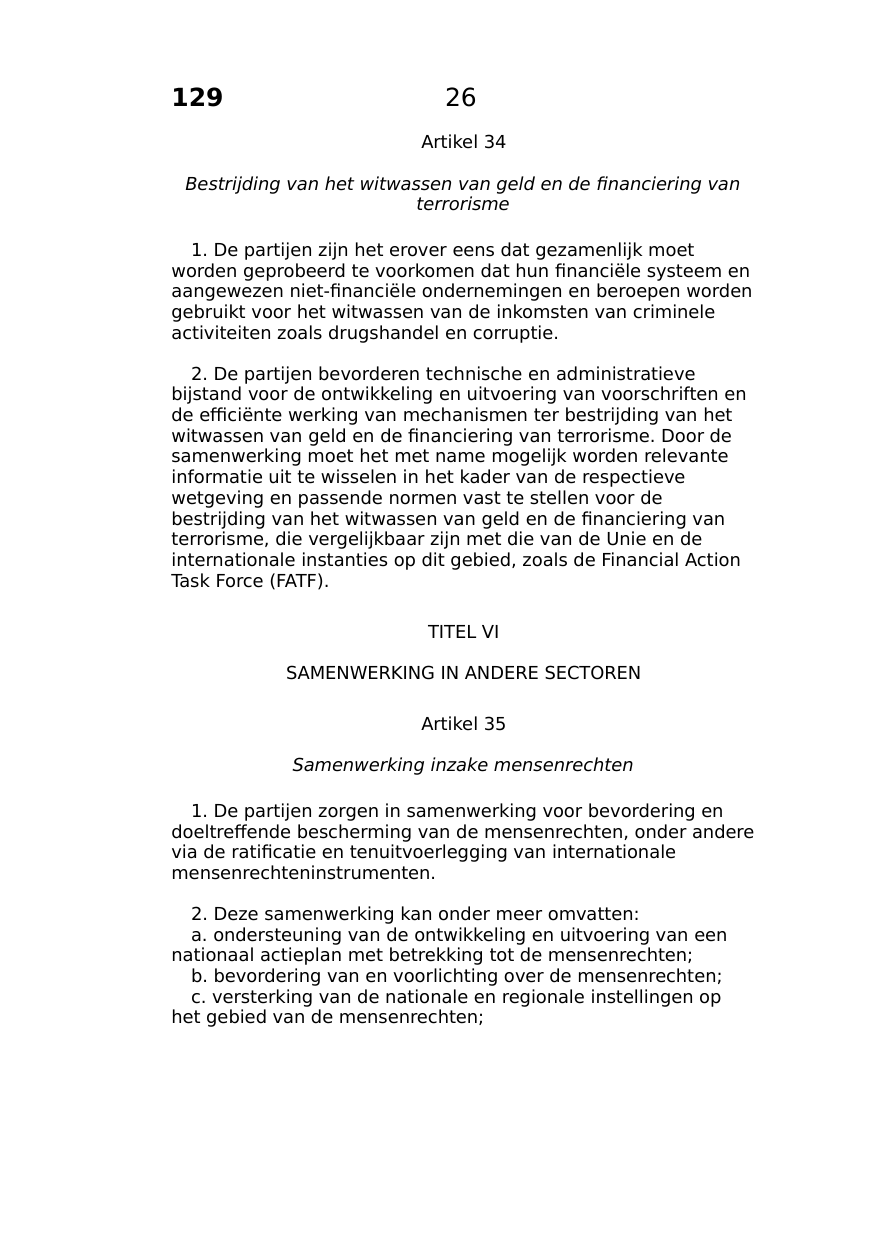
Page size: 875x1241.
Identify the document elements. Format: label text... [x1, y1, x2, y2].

text b. bevordering van en voorlichting over de mensenrechten; [171, 966, 756, 987]
subtitle Artikel 34 Bestrijding van het witwassen van geld en de financiering van terrorisme [171, 132, 756, 215]
subtitle Artikel 35 Samenwerking inzake mensenrechten [171, 714, 756, 776]
text c. versterking van de nationale en regionale instellingen op het gebied van de mensenrechten; [171, 987, 756, 1028]
text 1. De partijen zorgen in samenwerking voor bevordering en doeltreffende bescherming van de mensenrechten, onder andere via de ratificatie en tenuitvoerlegging van internationale mensenrechteninstrumenten. [171, 801, 756, 884]
text 2. De partijen bevorderen technische en administratieve bijstand voor de ontwikkeling en uitvoering van voorschriften en de efficiënte werking van mechanismen ter bestrijding van het witwassen van geld en de financiering van terrorisme. Door de samenwerking moet het met name mogelijk worden relevante informatie uit te wisselen in het kader van de respectieve wetgeving en passende normen vast te stellen voor de bestrijding van het witwassen van geld en de financiering van terrorisme, die vergelijkbaar zijn met die van de Unie en de internationale instanties op dit gebied, zoals de Financial Action Task Force (FATF). [171, 363, 756, 591]
text a. ondersteuning van de ontwikkeling en uitvoering van een nationaal actieplan met betrekking tot de mensenrechten; [171, 924, 756, 966]
text 2. Deze samenwerking kan onder meer omvatten: [171, 904, 756, 924]
subtitle TITEL VI SAMENWERKING IN ANDERE SECTOREN [171, 621, 756, 684]
text 1. De partijen zijn het erover eens dat gezamenlijk moet worden geprobeerd te voorkomen dat hun financiële systeem en aangewezen niet-financiële ondernemingen en beroepen worden gebruikt voor het witwassen van de inkomsten van criminele activiteiten zoals drugshandel en corruptie. [171, 240, 756, 343]
